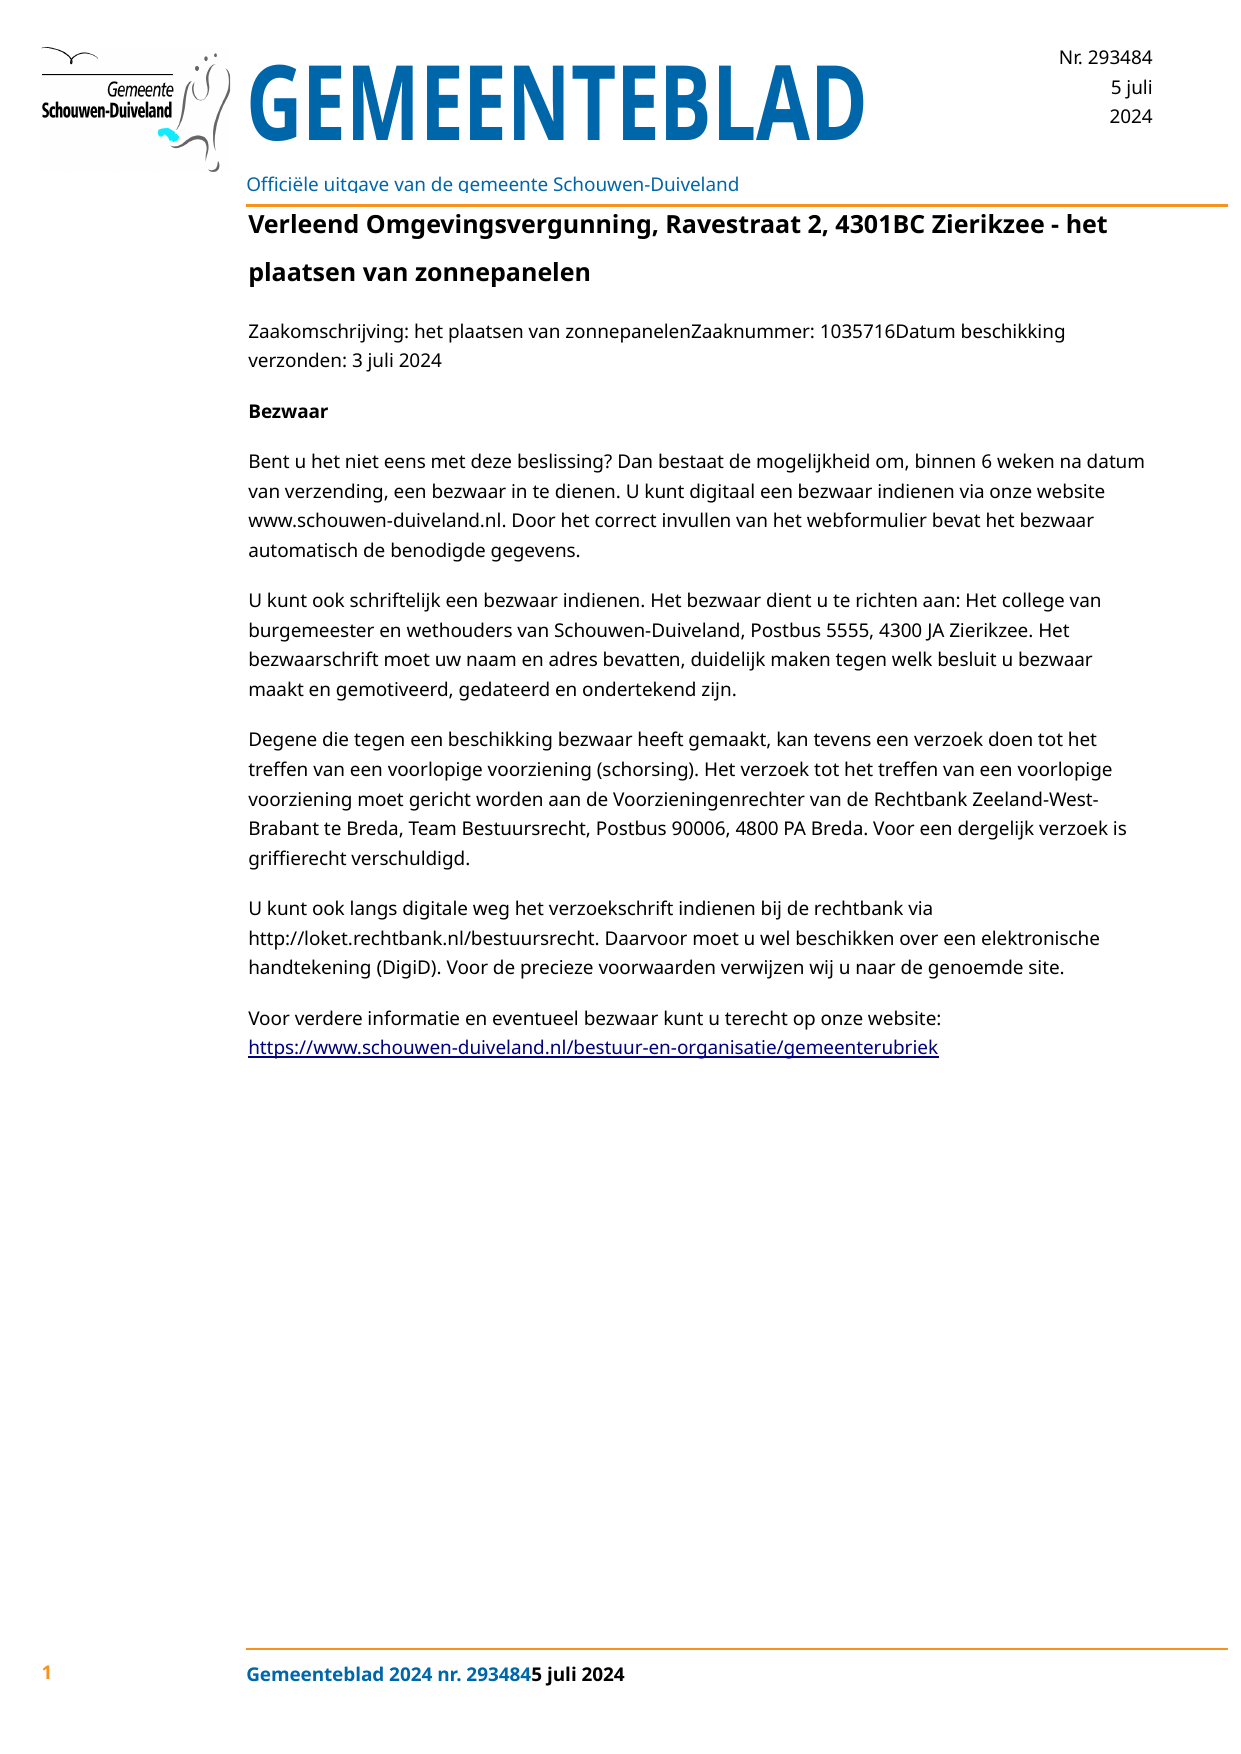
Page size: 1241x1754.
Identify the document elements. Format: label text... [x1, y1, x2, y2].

text Zaakomschrijving: het plaatsen van zonnepanelenZaaknummer: 1035716Datum beschikking verzonden: 3 juli 2024 [248, 318, 1152, 373]
text Degene die tegen een beschikking bezwaar heeft gemaakt, kan tevens een verzoek doen tot het treffen van een voorlopige voorziening (schorsing). Het verzoek tot het treffen van een voorlopige voorziening moet gericht worden aan de Voorzieningenrechter van de Rechtbank Zeeland-West-Brabant te Breda, Team Bestuursrecht, Postbus 90006, 4800 PA Breda. Voor een dergelijk verzoek is griffierecht verschuldigd. [248, 727, 1152, 871]
text U kunt ook schriftelijk een bezwaar indienen. Het bezwaar dient u te richten aan: Het college van burgemeester en wethouders van Schouwen-Duiveland, Postbus 5555, 4300 JA Zierikzee. Het bezwaarschrift moet uw naam en adres bevatten, duidelijk maken tegen welk besluit u bezwaar maakt en gemotiveerd, gedateerd en ondertekend zijn. [248, 587, 1152, 702]
text Bent u het niet eens met deze beslissing? Dan bestaat de mogelijkheid om, binnen 6 weken na datum van verzending, een bezwaar in te dienen. U kunt digitaal een bezwaar indienen via onze website www.schouwen-duiveland.nl. Door het correct invullen van het webformulier bevat het bezwaar automatisch de benodigde gegevens. [248, 448, 1152, 563]
text U kunt ook langs digitale weg het verzoekschrift indienen bij de rechtbank via http://loket.rechtbank.nl/bestuursrecht. Daarvoor moet u wel beschikken over een elektronische handtekening (DigiD). Voor de precieze voorwaarden verwijzen wij u naar de genoemde site. [248, 895, 1152, 980]
picture [41, 47, 231, 172]
text Bezwaar [248, 398, 1152, 424]
text Verleend Omgevingsvergunning, Ravestraat 2, 4301BC Zierikzee - het plaatsen van zonnepanelen [248, 207, 1152, 288]
text Voor verdere informatie en eventueel bezwaar kunt u terecht op onze website: https://www.schouwen-duiveland.nl/bestuur-en-organisatie/gemeenterubriek [248, 1005, 1152, 1060]
